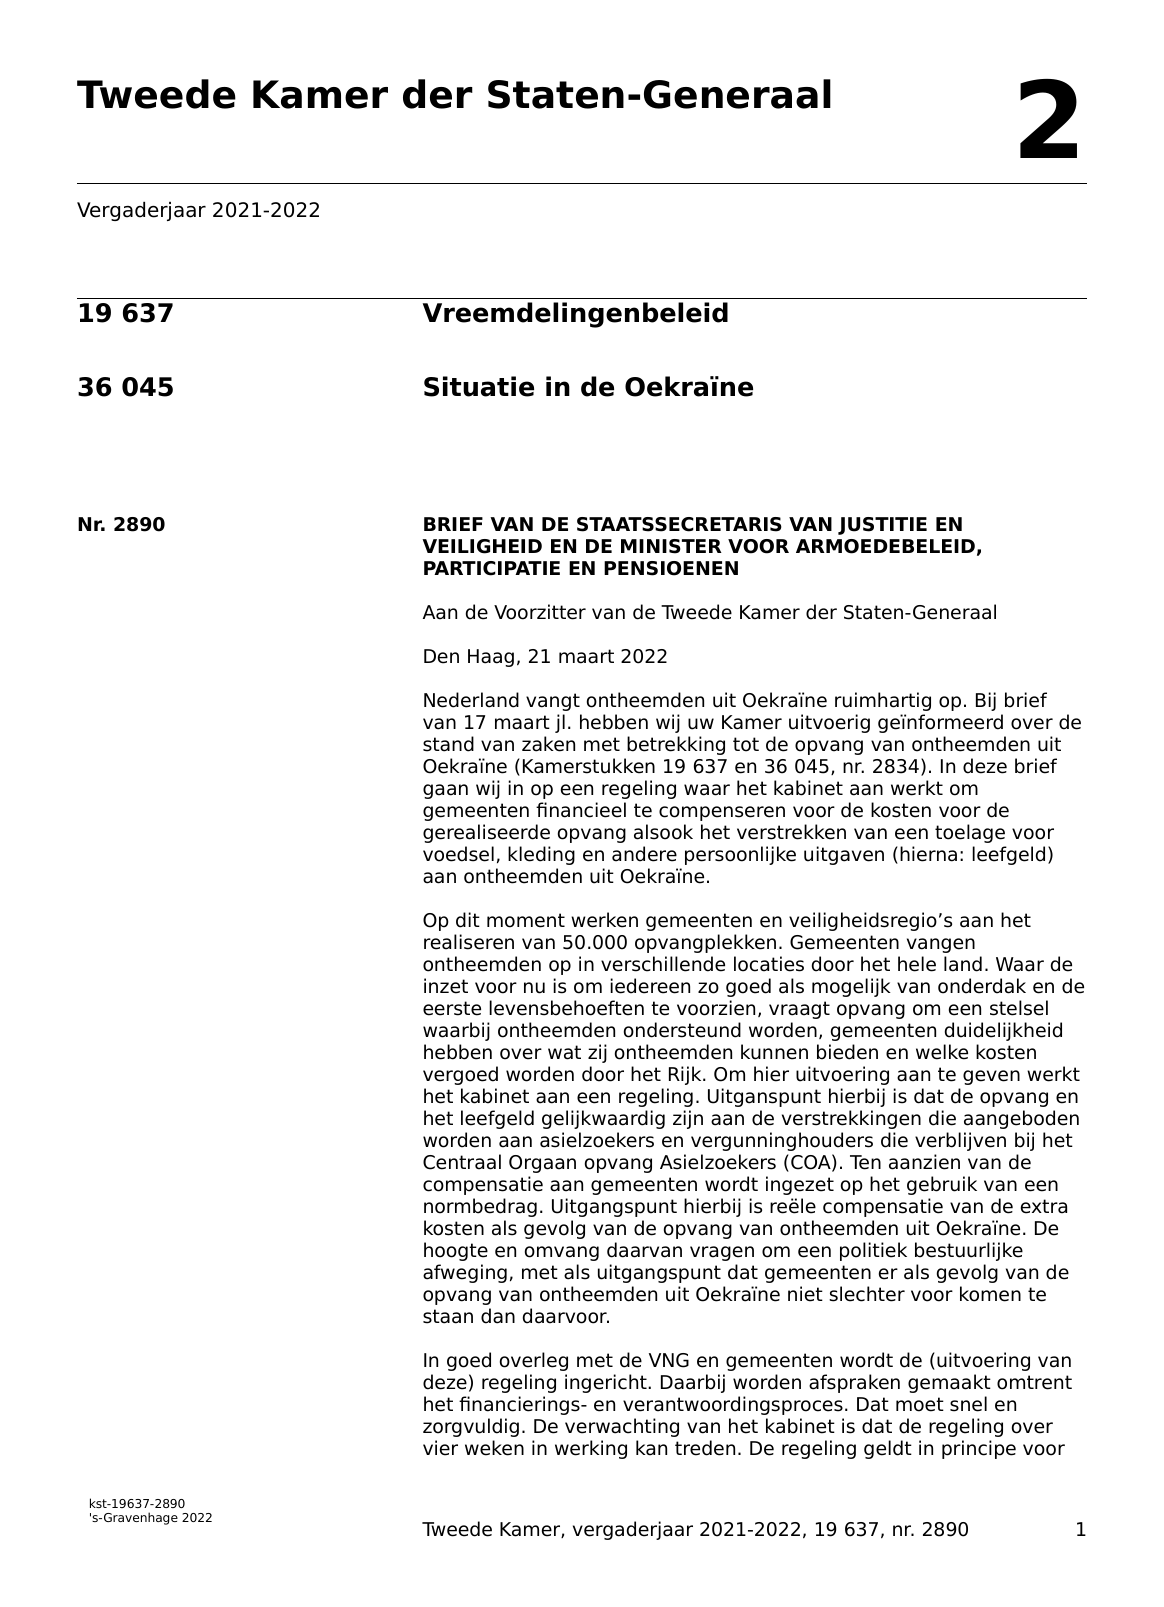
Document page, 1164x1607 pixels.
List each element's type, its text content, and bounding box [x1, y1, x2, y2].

subtitle Nr. 2890 BRIEF VAN DE STAATSSECRETARIS VAN JUSTITIE EN VEILIGHEID EN DE MINISTER VOOR ARMOEDEBELEID, PARTICIPATIE EN PENSIOENEN [77, 514, 1087, 580]
text In goed overleg met de VNG en gemeenten wordt de (uitvoering van deze) regeling ingericht. Daarbij worden afspraken gemaakt omtrent het financierings- en verantwoordingsproces. Dat moet snel en zorgvuldig. De verwachting van het kabinet is dat de regeling over vier weken in werking kan treden. De regeling geldt in principe voor [422, 1350, 1087, 1460]
subtitle 36 045 Situatie in de Oekraïne [77, 373, 1087, 403]
text Aan de Voorzitter van de Tweede Kamer der Staten-Generaal [422, 602, 1087, 624]
text Den Haag, 21 maart 2022 [422, 646, 1087, 668]
text kst-19637-2890 [88, 1497, 323, 1511]
text Op dit moment werken gemeenten en veiligheidsregio’s aan het realiseren van 50.000 opvangplekken. Gemeenten vangen ontheemden op in verschillende locaties door het hele land. Waar de inzet voor nu is om iedereen zo goed als mogelijk van onderdak en de eerste levensbehoeften te voorzien, vraagt opvang om een stelsel waarbij ontheemden ondersteund worden, gemeenten duidelijkheid hebben over wat zij ontheemden kunnen bieden en welke kosten vergoed worden door het Rijk. Om hier uitvoering aan te geven werkt het kabinet aan een regeling. Uitganspunt hierbij is dat de opvang en het leefgeld gelijkwaardig zijn aan de verstrekkingen die aangeboden worden aan asielzoekers en vergunninghouders die verblijven bij het Centraal Orgaan opvang Asielzoekers (COA). Ten aanzien van de compensatie aan gemeenten wordt ingezet op het gebruik van een normbedrag. Uitgangspunt hierbij is reële compensatie van de extra kosten als gevolg van de opvang van ontheemden uit Oekraïne. De hoogte en omvang daarvan vragen om een politiek bestuurlijke afweging, met als uitgangspunt dat gemeenten er als gevolg van de opvang van ontheemden uit Oekraïne niet slechter voor komen te staan dan daarvoor. [422, 910, 1087, 1328]
text 's-Gravenhage 2022 [88, 1511, 323, 1525]
subtitle 19 637 Vreemdelingenbeleid [77, 299, 1087, 329]
table_cell Vergaderjaar 2021-2022 [77, 184, 1087, 298]
text Nederland vangt ontheemden uit Oekraïne ruimhartig op. Bij brief van 17 maart jl. hebben wij uw Kamer uitvoerig geïnformeerd over de stand van zaken met betrekking tot de opvang van ontheemden uit Oekraïne (Kamerstukken 19 637 en 36 045, nr. 2834). In deze brief gaan wij in op een regeling waar het kabinet aan werkt om gemeenten financieel te compenseren voor de kosten voor de gerealiseerde opvang alsook het verstrekken van een toelage voor voedsel, kleding en andere persoonlijke uitgaven (hierna: leefgeld) aan ontheemden uit Oekraïne. [422, 690, 1087, 888]
table_header 2 [886, 59, 1087, 183]
table_header Tweede Kamer der Staten-Generaal [77, 59, 886, 183]
